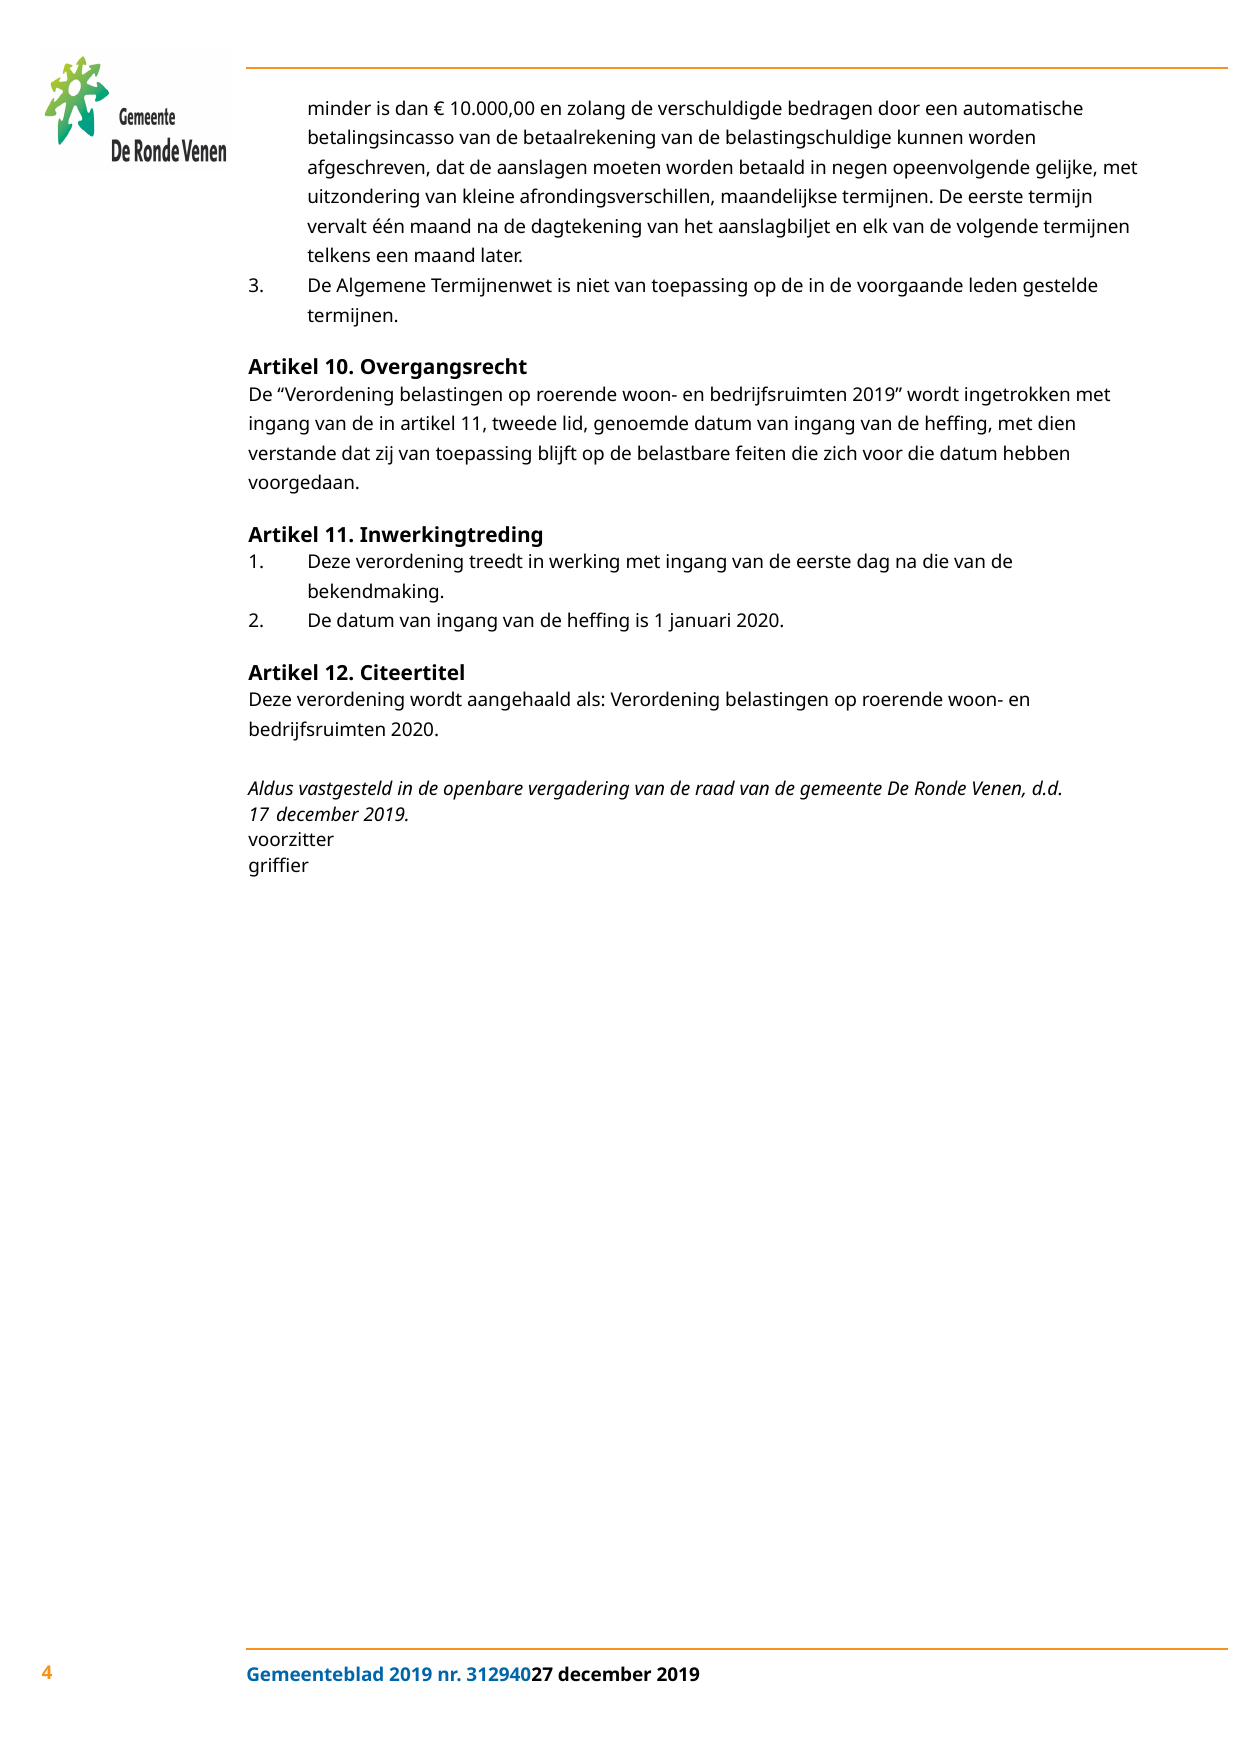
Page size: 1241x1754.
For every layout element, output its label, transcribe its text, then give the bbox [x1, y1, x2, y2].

text griffier [248, 852, 1152, 878]
text De “Verordening belastingen op roerende woon- en bedrijfsruimten 2019” wordt ingetrokken met ingang van de in artikel 11, tweede lid, genoemde datum van ingang van de heffing, met dien verstande dat zij van toepassing blijft op de belastbare feiten die zich voor die datum hebben voorgedaan. [248, 381, 1152, 495]
list De Algemene Termijnenwet is niet van toepassing op de in de voorgaande leden gestelde termijnen. [248, 272, 1152, 328]
list Deze verordening treedt in werking met ingang van de eerste dag na die van de bekendmaking. [248, 548, 1152, 604]
text Deze verordening wordt aangehaald als: Verordening belastingen op roerende woon- en bedrijfsruimten 2020. [248, 686, 1152, 742]
text Aldus vastgesteld in de openbare vergadering van de raad van de gemeente De Ronde Venen, d.d. 17 december 2019. [248, 775, 1152, 827]
text Artikel 12. Citeertitel [248, 658, 1152, 686]
list De datum van ingang van de heffing is 1 januari 2020. [248, 607, 1152, 633]
list minder is dan € 10.000,00 en zolang de verschuldigde bedragen door een automatische betalingsincasso van de betaalrekening van de belastingschuldige kunnen worden afgeschreven, dat de aanslagen moeten worden betaald in negen opeenvolgende gelijke, met uitzondering van kleine afrondingsverschillen, maandelijkse termijnen. De eerste termijn vervalt één maand na de dagtekening van het aanslagbiljet en elk van de volgende termijnen telkens een maand later. [248, 95, 1152, 268]
text Artikel 10. Overgangsrecht [248, 352, 1152, 381]
picture [41, 47, 231, 172]
text Artikel 11. Inwerkingtreding [248, 520, 1152, 548]
text voorzitter [248, 827, 1152, 852]
